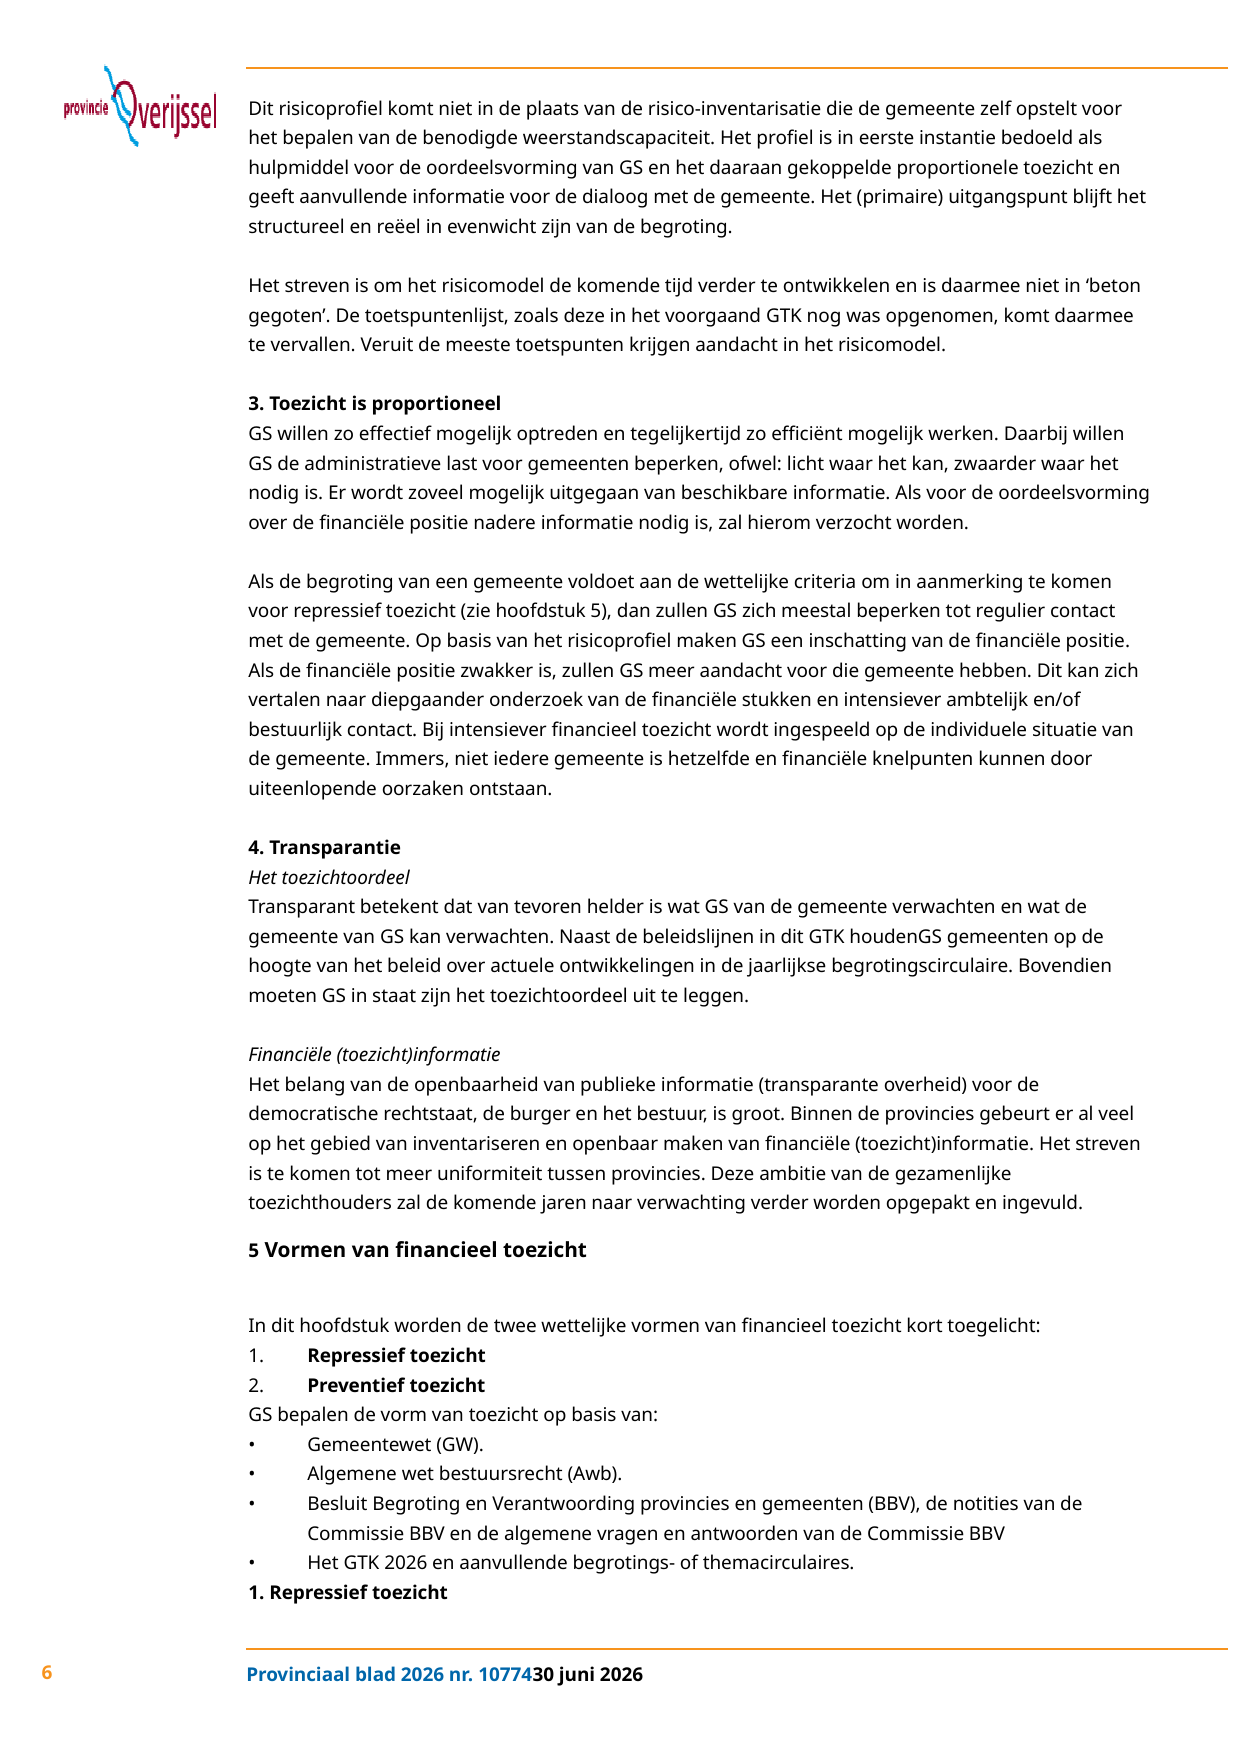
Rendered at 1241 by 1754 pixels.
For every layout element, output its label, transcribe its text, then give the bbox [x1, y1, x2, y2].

list Preventief toezicht [248, 1372, 1152, 1398]
text 3. Toezicht is proportioneel [248, 391, 1152, 416]
text 5 Vormen van financieel toezicht [248, 1235, 1152, 1263]
text Dit risicoprofiel komt niet in de plaats van de risico-inventarisatie die de gemeente zelf opstelt voor het bepalen van de benodigde weerstandscapaciteit. Het profiel is in eerste instantie bedoeld als hulpmiddel voor de oordeelsvorming van GS en het daaraan gekoppelde proportionele toezicht en geeft aanvullende informatie voor de dialoog met de gemeente. Het (primaire) uitgangspunt blijft het structureel en reëel in evenwicht zijn van de begroting. [248, 95, 1152, 239]
text 4. Transparantie [248, 834, 1152, 860]
list Algemene wet bestuursrecht (Awb). [248, 1461, 1152, 1486]
picture [41, 47, 231, 172]
text Het toezichtoordeel [248, 864, 1152, 890]
text Als de begroting van een gemeente voldoet aan de wettelijke criteria om in aanmerking te komen voor repressief toezicht (zie hoofdstuk 5), dan zullen GS zich meestal beperken tot regulier contact met de gemeente. Op basis van het risicoprofiel maken GS een inschatting van de financiële positie. Als de financiële positie zwakker is, zullen GS meer aandacht voor die gemeente hebben. Dit kan zich vertalen naar diepgaander onderzoek van de financiële stukken en intensiever ambtelijk en/of bestuurlijk contact. Bij intensiever financieel toezicht wordt ingespeeld op de individuele situatie van de gemeente. Immers, niet iedere gemeente is hetzelfde en financiële knelpunten kunnen door uiteenlopende oorzaken ontstaan. [248, 568, 1152, 801]
text Financiële (toezicht)informatie [248, 1041, 1152, 1067]
list Het GTK 2026 en aanvullende begrotings- of themacirculaires. [248, 1549, 1152, 1575]
list Besluit Begroting en Verantwoording provincies en gemeenten (BBV), de notities van de Commissie BBV en de algemene vragen en antwoorden van de Commissie BBV [248, 1490, 1152, 1546]
text GS willen zo effectief mogelijk optreden en tegelijkertijd zo efficiënt mogelijk werken. Daarbij willen GS de administratieve last voor gemeenten beperken, ofwel: licht waar het kan, zwaarder waar het nodig is. Er wordt zoveel mogelijk uitgegaan van beschikbare informatie. Als voor de oordeelsvorming over de financiële positie nadere informatie nodig is, zal hierom verzocht worden. [248, 420, 1152, 535]
list Repressief toezicht [248, 1342, 1152, 1368]
text 1. Repressief toezicht [248, 1579, 1152, 1605]
text Het belang van de openbaarheid van publieke informatie (transparante overheid) voor de democratische rechtstaat, de burger en het bestuur, is groot. Binnen de provincies gebeurt er al veel op het gebied van inventariseren en openbaar maken van financiële (toezicht)informatie. Het streven is te komen tot meer uniformiteit tussen provincies. Deze ambitie van de gezamenlijke toezichthouders zal de komende jaren naar verwachting verder worden opgepakt en ingevuld. [248, 1071, 1152, 1215]
text GS bepalen de vorm van toezicht op basis van: [248, 1401, 1152, 1427]
text In dit hoofdstuk worden de twee wettelijke vormen van financieel toezicht kort toegelicht: [248, 1313, 1152, 1338]
text Het streven is om het risicomodel de komende tijd verder te ontwikkelen en is daarmee niet in ‘beton gegoten’. De toetspuntenlijst, zoals deze in het voorgaand GTK nog was opgenomen, komt daarmee te vervallen. Veruit de meeste toetspunten krijgen aandacht in het risicomodel. [248, 272, 1152, 357]
text Transparant betekent dat van tevoren helder is wat GS van de gemeente verwachten en wat de gemeente van GS kan verwachten. Naast de beleidslijnen in dit GTK houdenGS gemeenten op de hoogte van het beleid over actuele ontwikkelingen in de jaarlijkse begrotingscirculaire. Bovendien moeten GS in staat zijn het toezichtoordeel uit te leggen. [248, 893, 1152, 1008]
list Gemeentewet (GW). [248, 1431, 1152, 1457]
